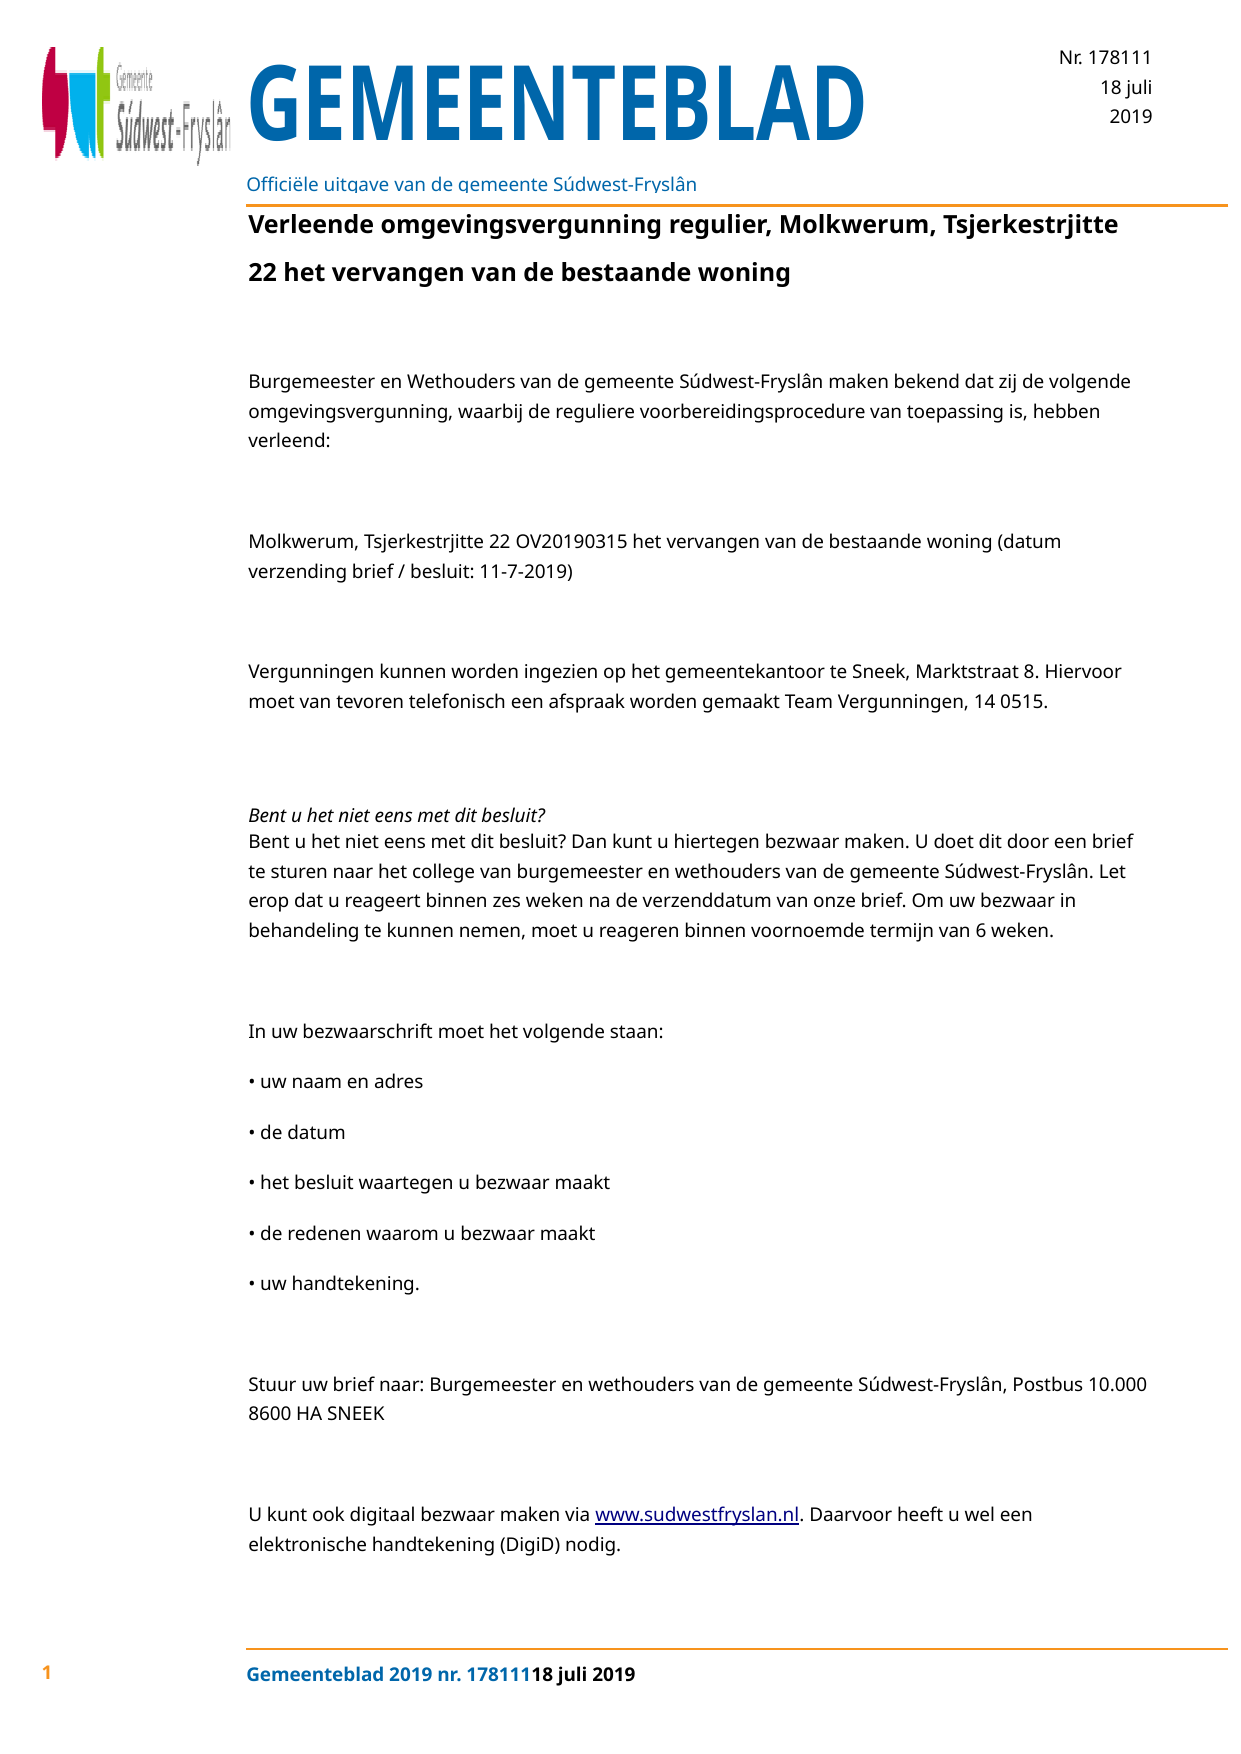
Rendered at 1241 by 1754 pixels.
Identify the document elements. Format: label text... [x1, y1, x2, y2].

text • uw handtekening. [248, 1270, 1152, 1296]
text • het besluit waartegen u bezwaar maakt [248, 1169, 1152, 1195]
text Burgemeester en Wethouders van de gemeente Súdwest-Fryslân maken bekend dat zij de volgende omgevingsvergunning, waarbij de reguliere voorbereidingsprocedure van toepassing is, hebben verleend: [248, 368, 1152, 453]
text U kunt ook digitaal bezwaar maken via www.sudwestfryslan.nl. Daarvoor heeft u wel een elektronische handtekening (DigiD) nodig. [248, 1501, 1152, 1557]
text Vergunningen kunnen worden ingezien op het gemeentekantoor te Sneek, Marktstraat 8. Hiervoor moet van tevoren telefonisch een afspraak worden gemaakt Team Vergunningen, 14 0515. [248, 659, 1152, 714]
text • de datum [248, 1119, 1152, 1144]
picture [41, 47, 231, 172]
text Verleende omgevingsvergunning regulier, Molkwerum, Tsjerkestrjitte 22 het vervangen van de bestaande woning [248, 207, 1152, 288]
text Bent u het niet eens met dit besluit? [248, 803, 1152, 828]
text • de redenen waarom u bezwaar maakt [248, 1220, 1152, 1245]
text Bent u het niet eens met dit besluit? Dan kunt u hiertegen bezwaar maken. U doet dit door een brief te sturen naar het college van burgemeester en wethouders van de gemeente Súdwest-Fryslân. Let erop dat u reageert binnen zes weken na de verzenddatum van onze brief. Om uw bezwaar in behandeling te kunnen nemen, moet u reageren binnen voornoemde termijn van 6 weken. [248, 828, 1152, 943]
text • uw naam en adres [248, 1068, 1152, 1094]
text Molkwerum, Tsjerkestrjitte 22 OV20190315 het vervangen van de bestaande woning (datum verzending brief / besluit: 11-7-2019) [248, 528, 1152, 584]
text Stuur uw brief naar: Burgemeester en wethouders van de gemeente Súdwest-Fryslân, Postbus 10.000 8600 HA SNEEK [248, 1371, 1152, 1426]
text In uw bezwaarschrift moet het volgende staan: [248, 1018, 1152, 1044]
